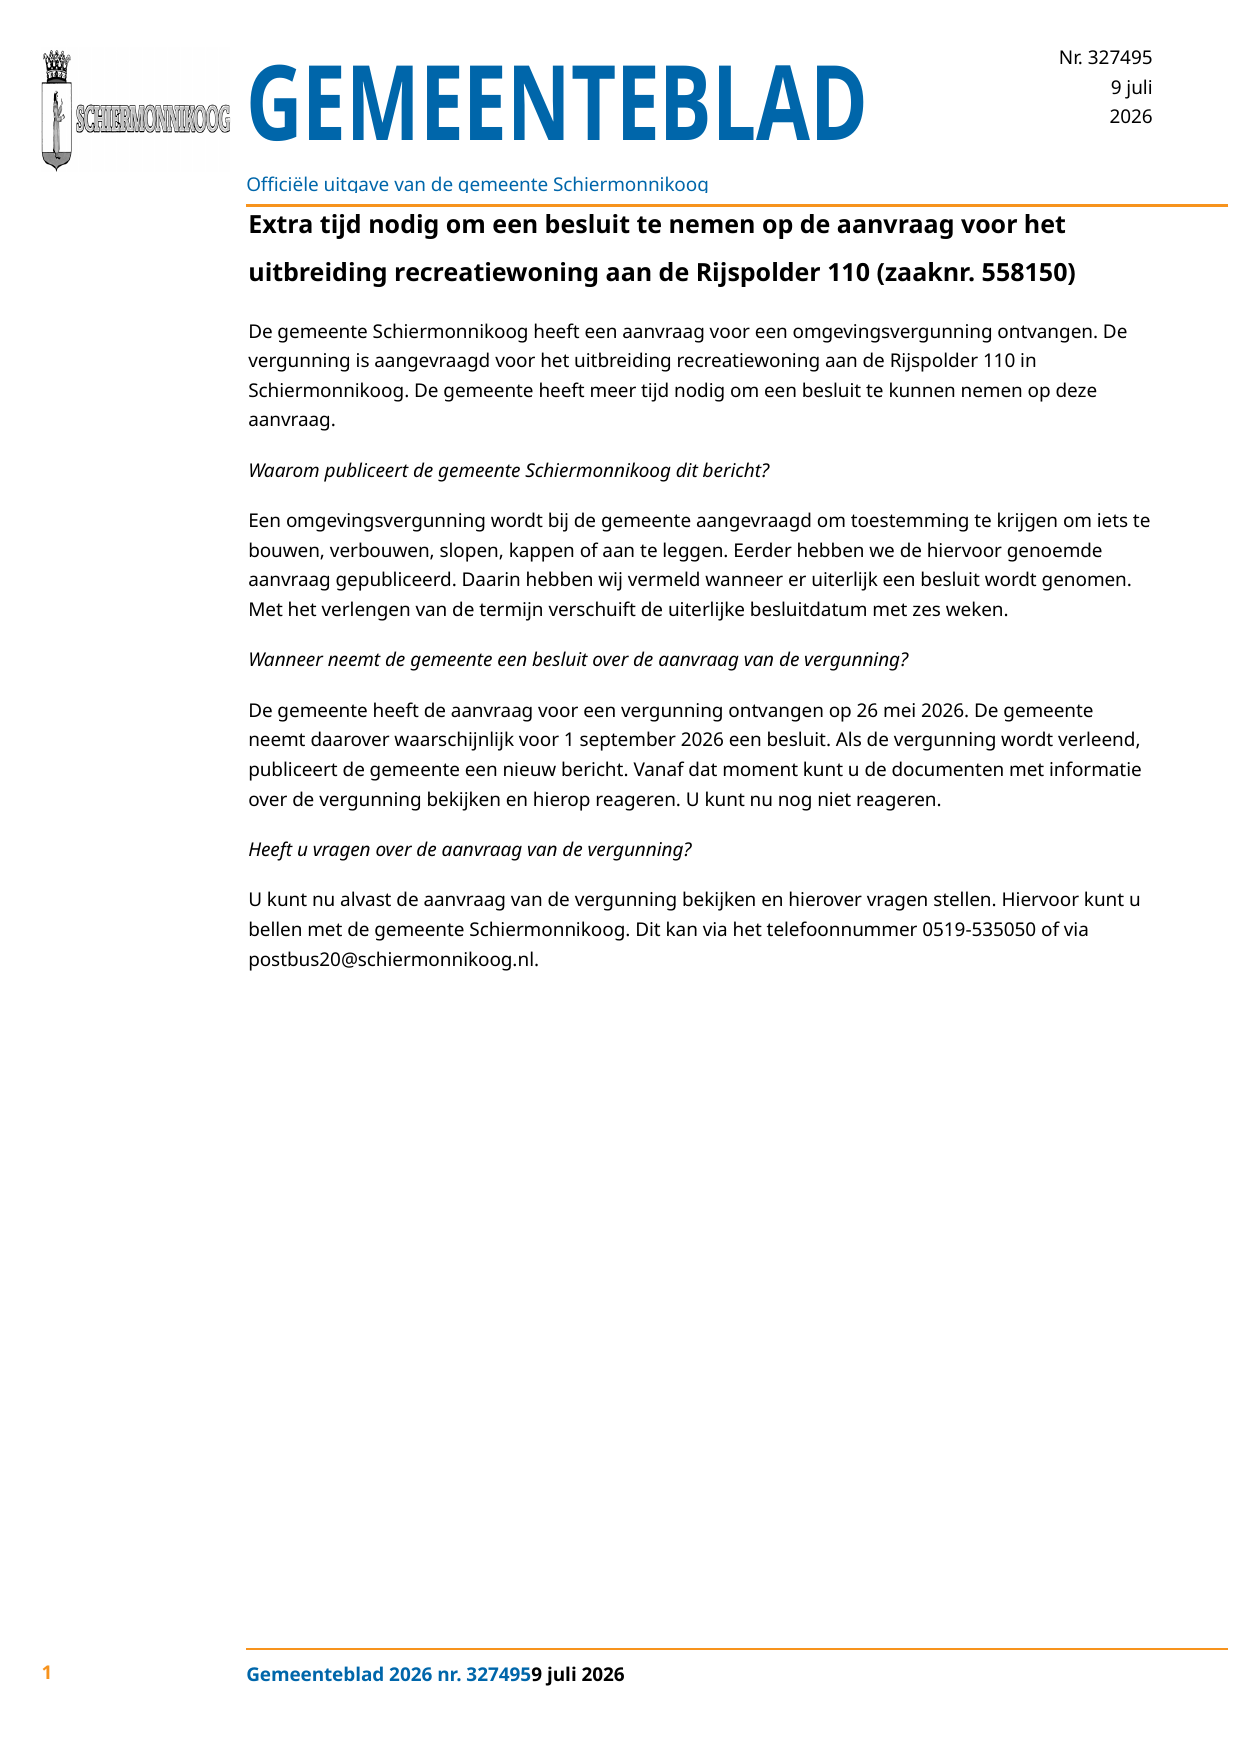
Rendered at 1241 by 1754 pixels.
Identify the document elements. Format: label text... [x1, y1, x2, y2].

text Extra tijd nodig om een besluit te nemen op de aanvraag voor het uitbreiding recreatiewoning aan de Rijspolder 110 (zaaknr. 558150) [248, 207, 1152, 288]
text De gemeente heeft de aanvraag voor een vergunning ontvangen op 26 mei 2026. De gemeente neemt daarover waarschijnlijk voor 1 september 2026 een besluit. Als de vergunning wordt verleend, publiceert de gemeente een nieuw bericht. Vanaf dat moment kunt u de documenten met informatie over de vergunning bekijken en hierop reageren. U kunt nu nog niet reageren. [248, 697, 1152, 812]
text Wanneer neemt de gemeente een besluit over de aanvraag van de vergunning? [248, 647, 1152, 672]
text U kunt nu alvast de aanvraag van de vergunning bekijken en hierover vragen stellen. Hiervoor kunt u bellen met de gemeente Schiermonnikoog. Dit kan via het telefoonnummer 0519-535050 of via postbus20@schiermonnikoog.nl. [248, 887, 1152, 972]
text Een omgevingsvergunning wordt bij de gemeente aangevraagd om toestemming te krijgen om iets te bouwen, verbouwen, slopen, kappen of aan te leggen. Eerder hebben we de hiervoor genoemde aanvraag gepubliceerd. Daarin hebben wij vermeld wanneer er uiterlijk een besluit wordt genomen. Met het verlengen van de termijn verschuift de uiterlijke besluitdatum met zes weken. [248, 507, 1152, 622]
text Waarom publiceert de gemeente Schiermonnikoog dit bericht? [248, 457, 1152, 483]
text Heeft u vragen over de aanvraag van de vergunning? [248, 836, 1152, 862]
text De gemeente Schiermonnikoog heeft een aanvraag voor een omgevingsvergunning ontvangen. De vergunning is aangevraagd voor het uitbreiding recreatiewoning aan de Rijspolder 110 in Schiermonnikoog. De gemeente heeft meer tijd nodig om een besluit te kunnen nemen op deze aanvraag. [248, 318, 1152, 432]
picture [41, 47, 231, 172]
